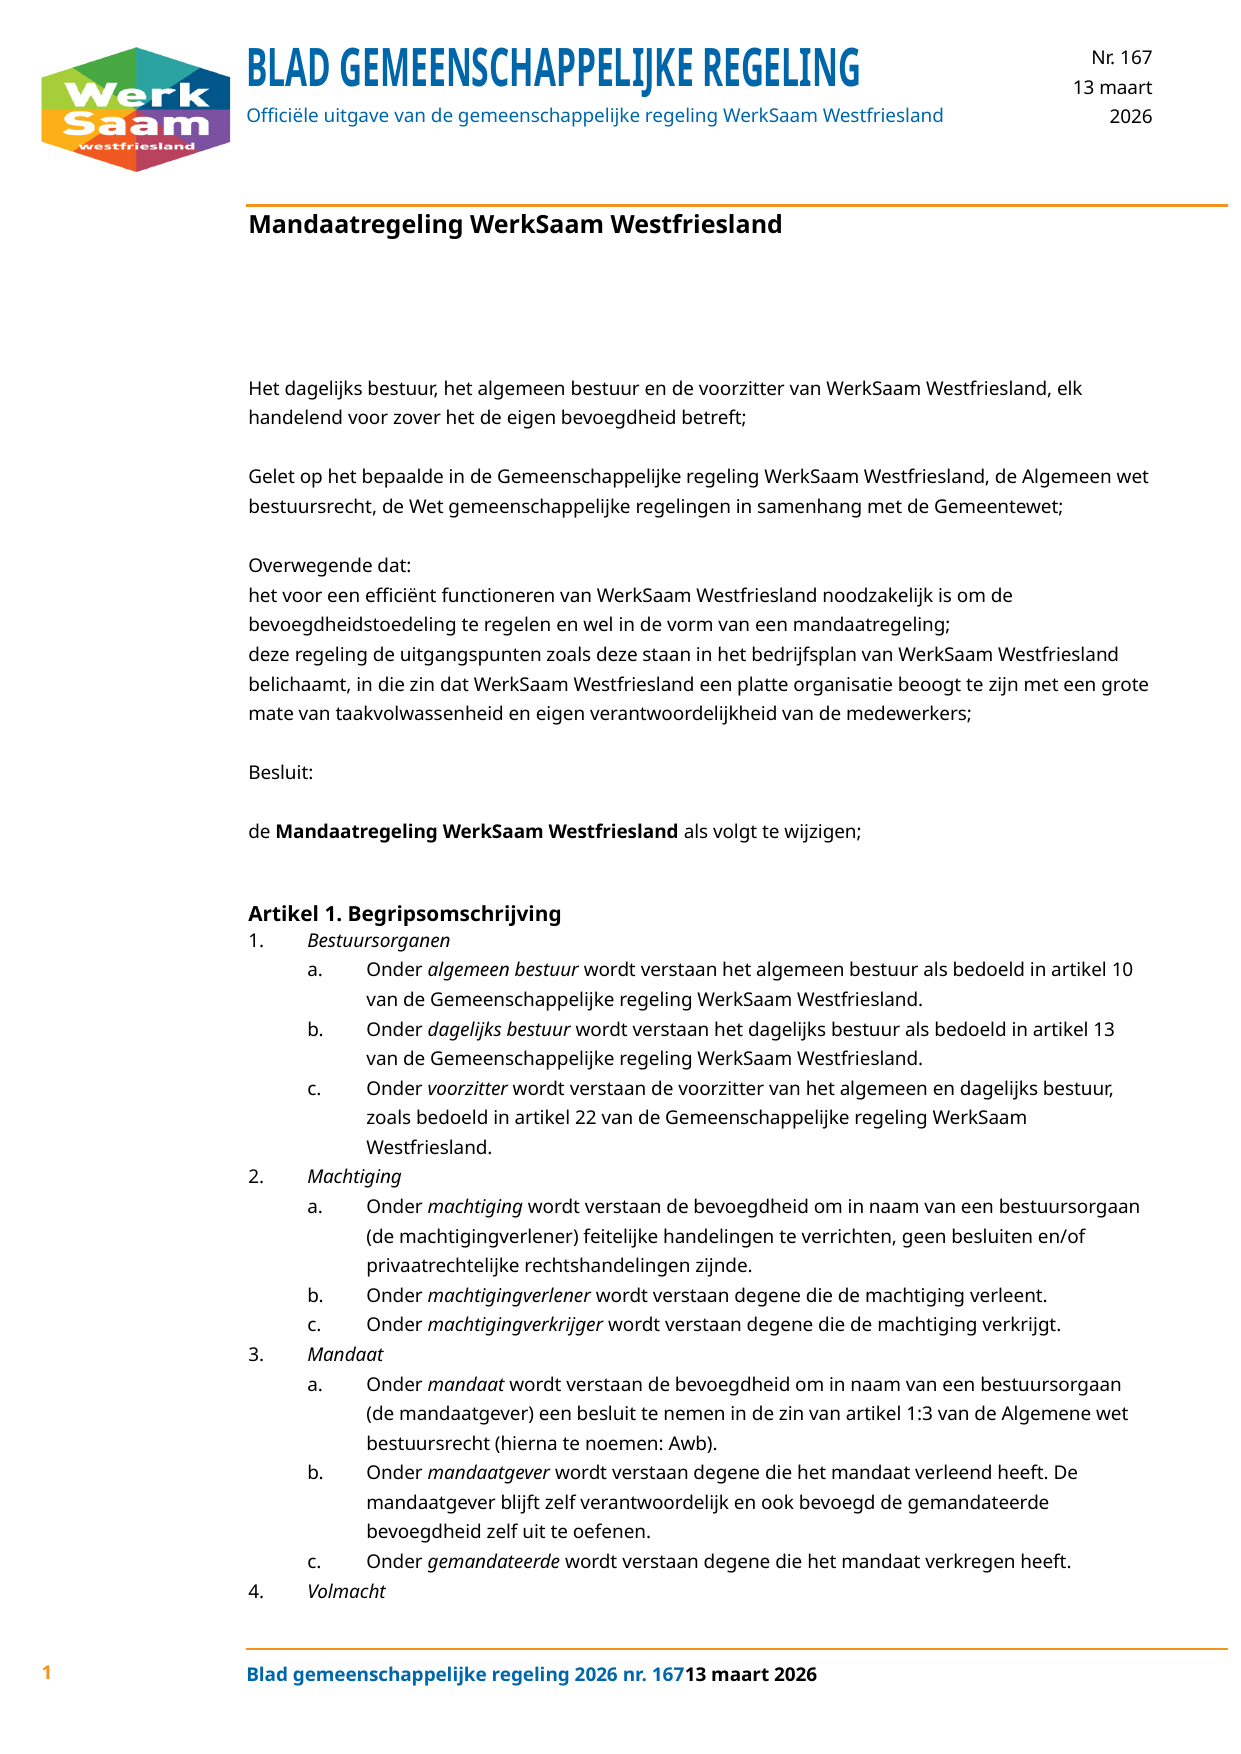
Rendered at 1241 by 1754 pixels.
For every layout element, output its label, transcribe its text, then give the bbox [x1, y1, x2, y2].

list Onder algemeen bestuur wordt verstaan het algemeen bestuur als bedoeld in artikel 10 van de Gemeenschappelijke regeling WerkSaam Westfriesland. [307, 957, 1152, 1012]
list Volmacht [248, 1578, 1152, 1604]
text Overwegende dat: [248, 552, 1152, 578]
text Het dagelijks bestuur, het algemeen bestuur en de voorzitter van WerkSaam Westfriesland, elk handelend voor zover het de eigen bevoegdheid betreft; [248, 375, 1152, 430]
list Machtiging [248, 1164, 1152, 1189]
list Onder machtigingverkrijger wordt verstaan degene die de machtiging verkrijgt. [307, 1312, 1152, 1337]
text Mandaatregeling WerkSaam Westfriesland [248, 207, 1152, 241]
text Besluit: [248, 759, 1152, 785]
list Onder dagelijks bestuur wordt verstaan het dagelijks bestuur als bedoeld in artikel 13 van de Gemeenschappelijke regeling WerkSaam Westfriesland. [307, 1016, 1152, 1071]
list Onder machtiging wordt verstaan de bevoegdheid om in naam van een bestuursorgaan (de machtigingverlener) feitelijke handelingen te verrichten, geen besluiten en/of privaatrechtelijke rechtshandelingen zijnde. [307, 1193, 1152, 1278]
text Gelet op het bepaalde in de Gemeenschappelijke regeling WerkSaam Westfriesland, de Algemeen wet bestuursrecht, de Wet gemeenschappelijke regelingen in samenhang met de Gemeentewet; [248, 464, 1152, 519]
text deze regeling de uitgangspunten zoals deze staan in het bedrijfsplan van WerkSaam Westfriesland belichaamt, in die zin dat WerkSaam Westfriesland een platte organisatie beoogt te zijn met een grote mate van taakvolwassenheid en eigen verantwoordelijkheid van de medewerkers; [248, 641, 1152, 726]
list Onder machtigingverlener wordt verstaan degene die de machtiging verleent. [307, 1282, 1152, 1308]
text de Mandaatregeling WerkSaam Westfriesland als volgt te wijzigen; [248, 819, 1152, 844]
list Onder mandaatgever wordt verstaan degene die het mandaat verleend heeft. De mandaatgever blijft zelf verantwoordelijk en ook bevoegd de gemandateerde bevoegdheid zelf uit te oefenen. [307, 1459, 1152, 1544]
list Onder gemandateerde wordt verstaan degene die het mandaat verkregen heeft. [307, 1548, 1152, 1574]
list Onder mandaat wordt verstaan de bevoegdheid om in naam van een bestuursorgaan (de mandaatgever) een besluit te nemen in de zin van artikel 1:3 van de Algemene wet bestuursrecht (hierna te noemen: Awb). [307, 1371, 1152, 1456]
list Bestuursorganen [248, 927, 1152, 953]
picture [41, 47, 231, 172]
text het voor een efficiënt functioneren van WerkSaam Westfriesland noodzakelijk is om de bevoegdheidstoedeling te regelen en wel in de vorm van een mandaatregeling; [248, 582, 1152, 637]
list Mandaat [248, 1341, 1152, 1367]
list Onder voorzitter wordt verstaan de voorzitter van het algemeen en dagelijks bestuur, zoals bedoeld in artikel 22 van de Gemeenschappelijke regeling WerkSaam Westfriesland. [307, 1075, 1152, 1160]
text Artikel 1. Begripsomschrijving [248, 899, 1152, 927]
